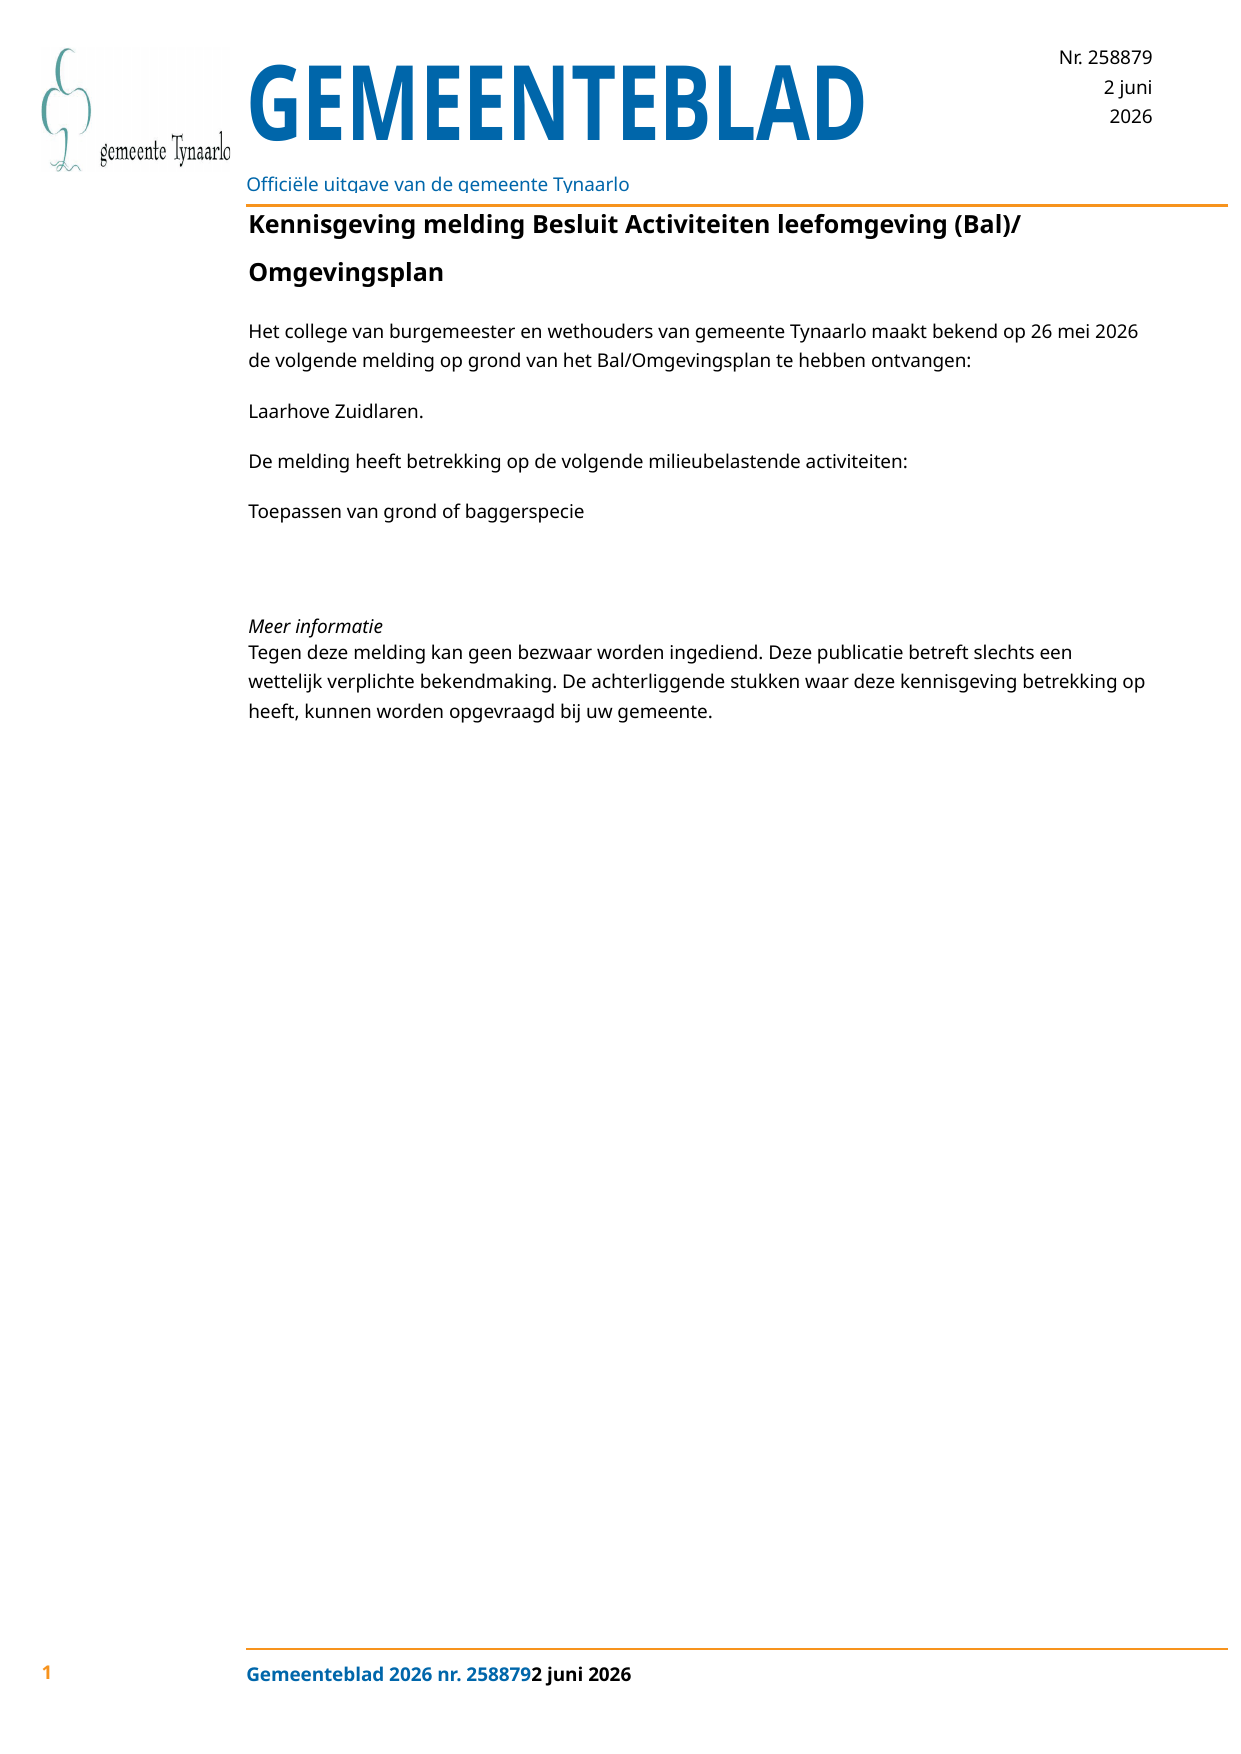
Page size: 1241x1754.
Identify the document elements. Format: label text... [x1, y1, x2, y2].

picture [41, 47, 231, 172]
text Meer informatie [248, 613, 1152, 639]
text Het college van burgemeester en wethouders van gemeente Tynaarlo maakt bekend op 26 mei 2026 de volgende melding op grond van het Bal/Omgevingsplan te hebben ontvangen: [248, 318, 1152, 373]
text Kennisgeving melding Besluit Activiteiten leefomgeving (Bal)/ Omgevingsplan [248, 207, 1152, 288]
text De melding heeft betrekking op de volgende milieubelastende activiteiten: [248, 448, 1152, 474]
text Laarhove Zuidlaren. [248, 398, 1152, 424]
text Tegen deze melding kan geen bezwaar worden ingediend. Deze publicatie betreft slechts een wettelijk verplichte bekendmaking. De achterliggende stukken waar deze kennisgeving betrekking op heeft, kunnen worden opgevraagd bij uw gemeente. [248, 639, 1152, 724]
text Toepassen van grond of baggerspecie [248, 499, 1152, 524]
